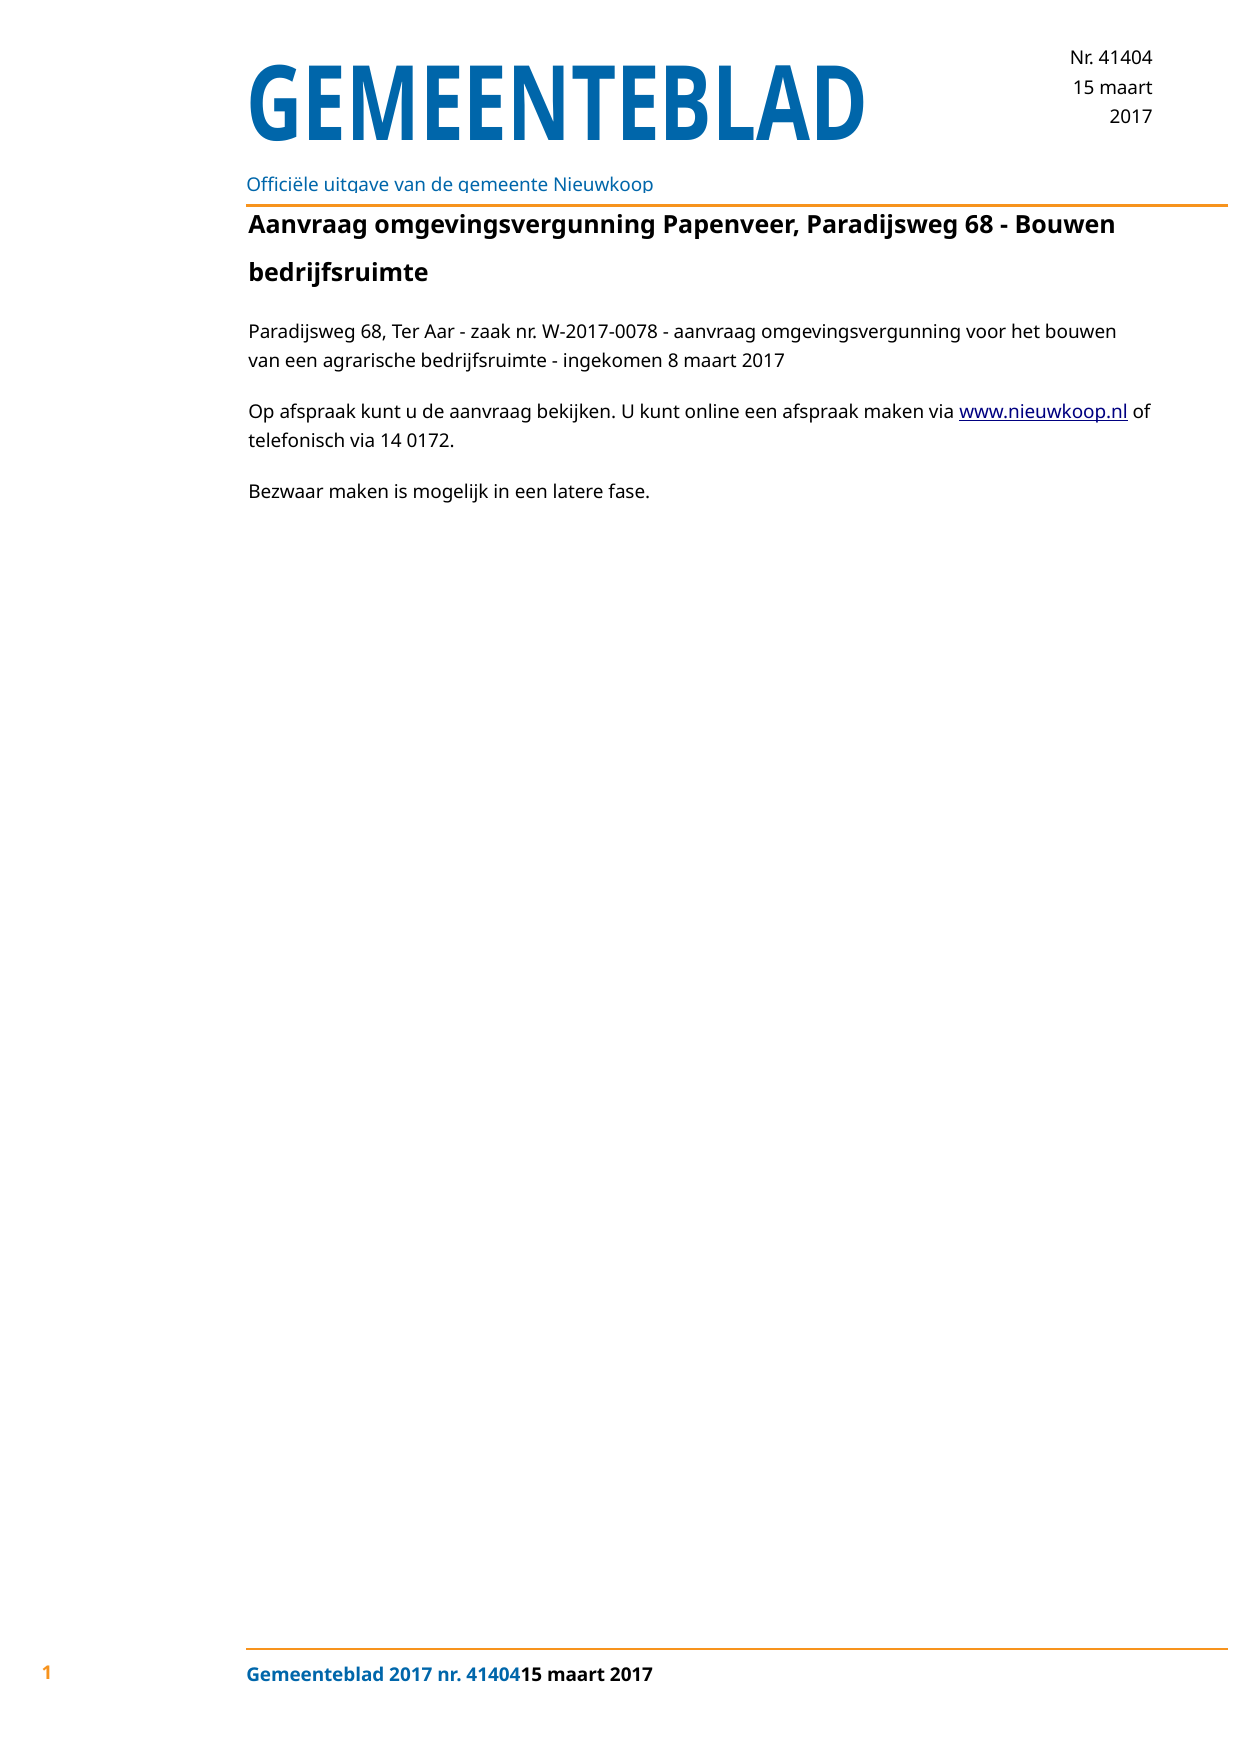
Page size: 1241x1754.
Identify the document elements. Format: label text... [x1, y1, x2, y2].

text Aanvraag omgevingsvergunning Papenveer, Paradijsweg 68 - Bouwen bedrijfsruimte [248, 207, 1152, 288]
picture [41, 47, 231, 172]
text Paradijsweg 68, Ter Aar - zaak nr. W-2017-0078 - aanvraag omgevingsvergunning voor het bouwen van een agrarische bedrijfsruimte - ingekomen 8 maart 2017 [248, 318, 1152, 373]
text Op afspraak kunt u de aanvraag bekijken. U kunt online een afspraak maken via www.nieuwkoop.nl of telefonisch via 14 0172. [248, 398, 1152, 453]
text Bezwaar maken is mogelijk in een latere fase. [248, 478, 1152, 504]
